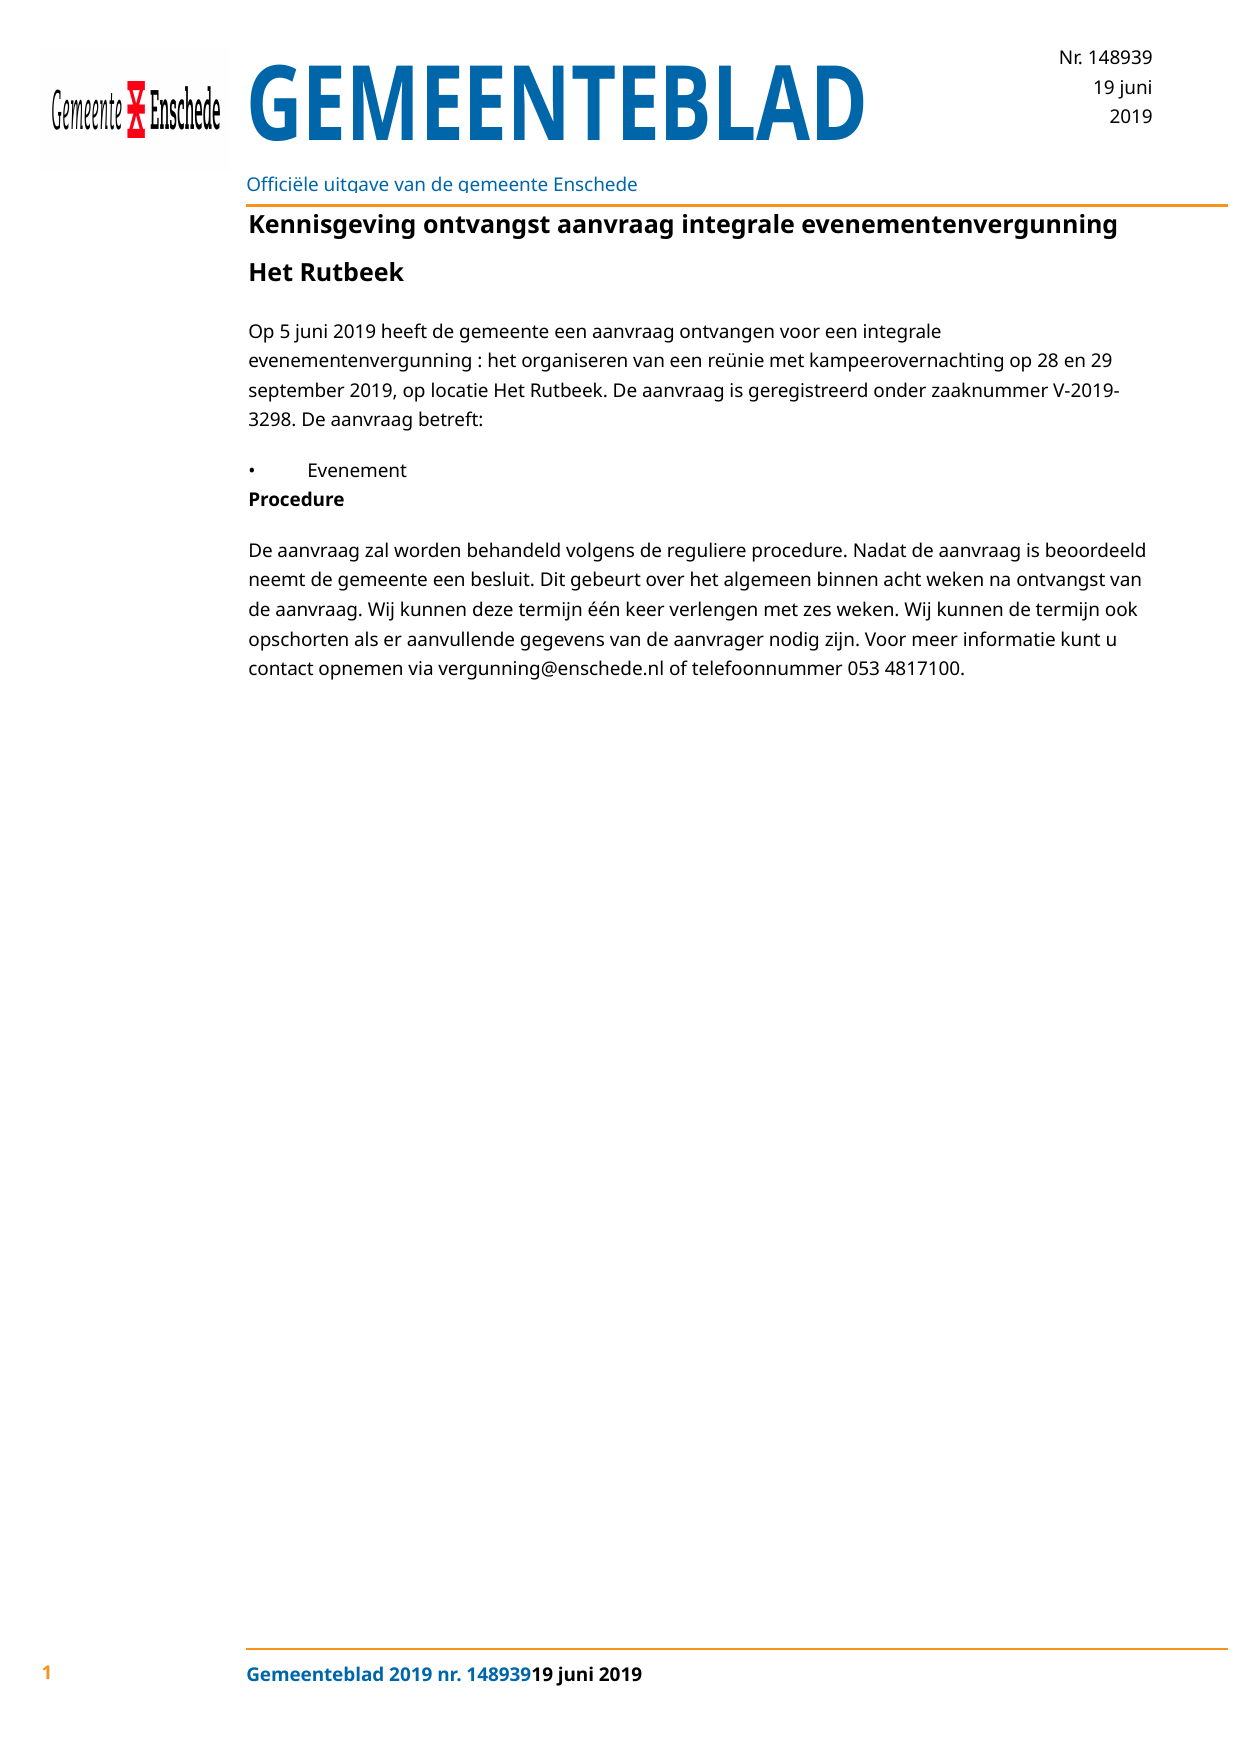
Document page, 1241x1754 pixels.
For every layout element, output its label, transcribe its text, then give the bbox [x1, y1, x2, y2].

list Evenement [248, 457, 1152, 483]
picture [41, 47, 231, 172]
text Kennisgeving ontvangst aanvraag integrale evenementenvergunning Het Rutbeek [248, 207, 1152, 288]
text Procedure [248, 487, 1152, 512]
text Op 5 juni 2019 heeft de gemeente een aanvraag ontvangen voor een integrale evenementenvergunning : het organiseren van een reünie met kampeerovernachting op 28 en 29 september 2019, op locatie Het Rutbeek. De aanvraag is geregistreerd onder zaaknummer V-2019-3298. De aanvraag betreft: [248, 318, 1152, 432]
text De aanvraag zal worden behandeld volgens de reguliere procedure. Nadat de aanvraag is beoordeeld neemt de gemeente een besluit. Dit gebeurt over het algemeen binnen acht weken na ontvangst van de aanvraag. Wij kunnen deze termijn één keer verlengen met zes weken. Wij kunnen de termijn ook opschorten als er aanvullende gegevens van de aanvrager nodig zijn. Voor meer informatie kunt u contact opnemen via vergunning@enschede.nl of telefoonnummer 053 4817100. [248, 537, 1152, 681]
